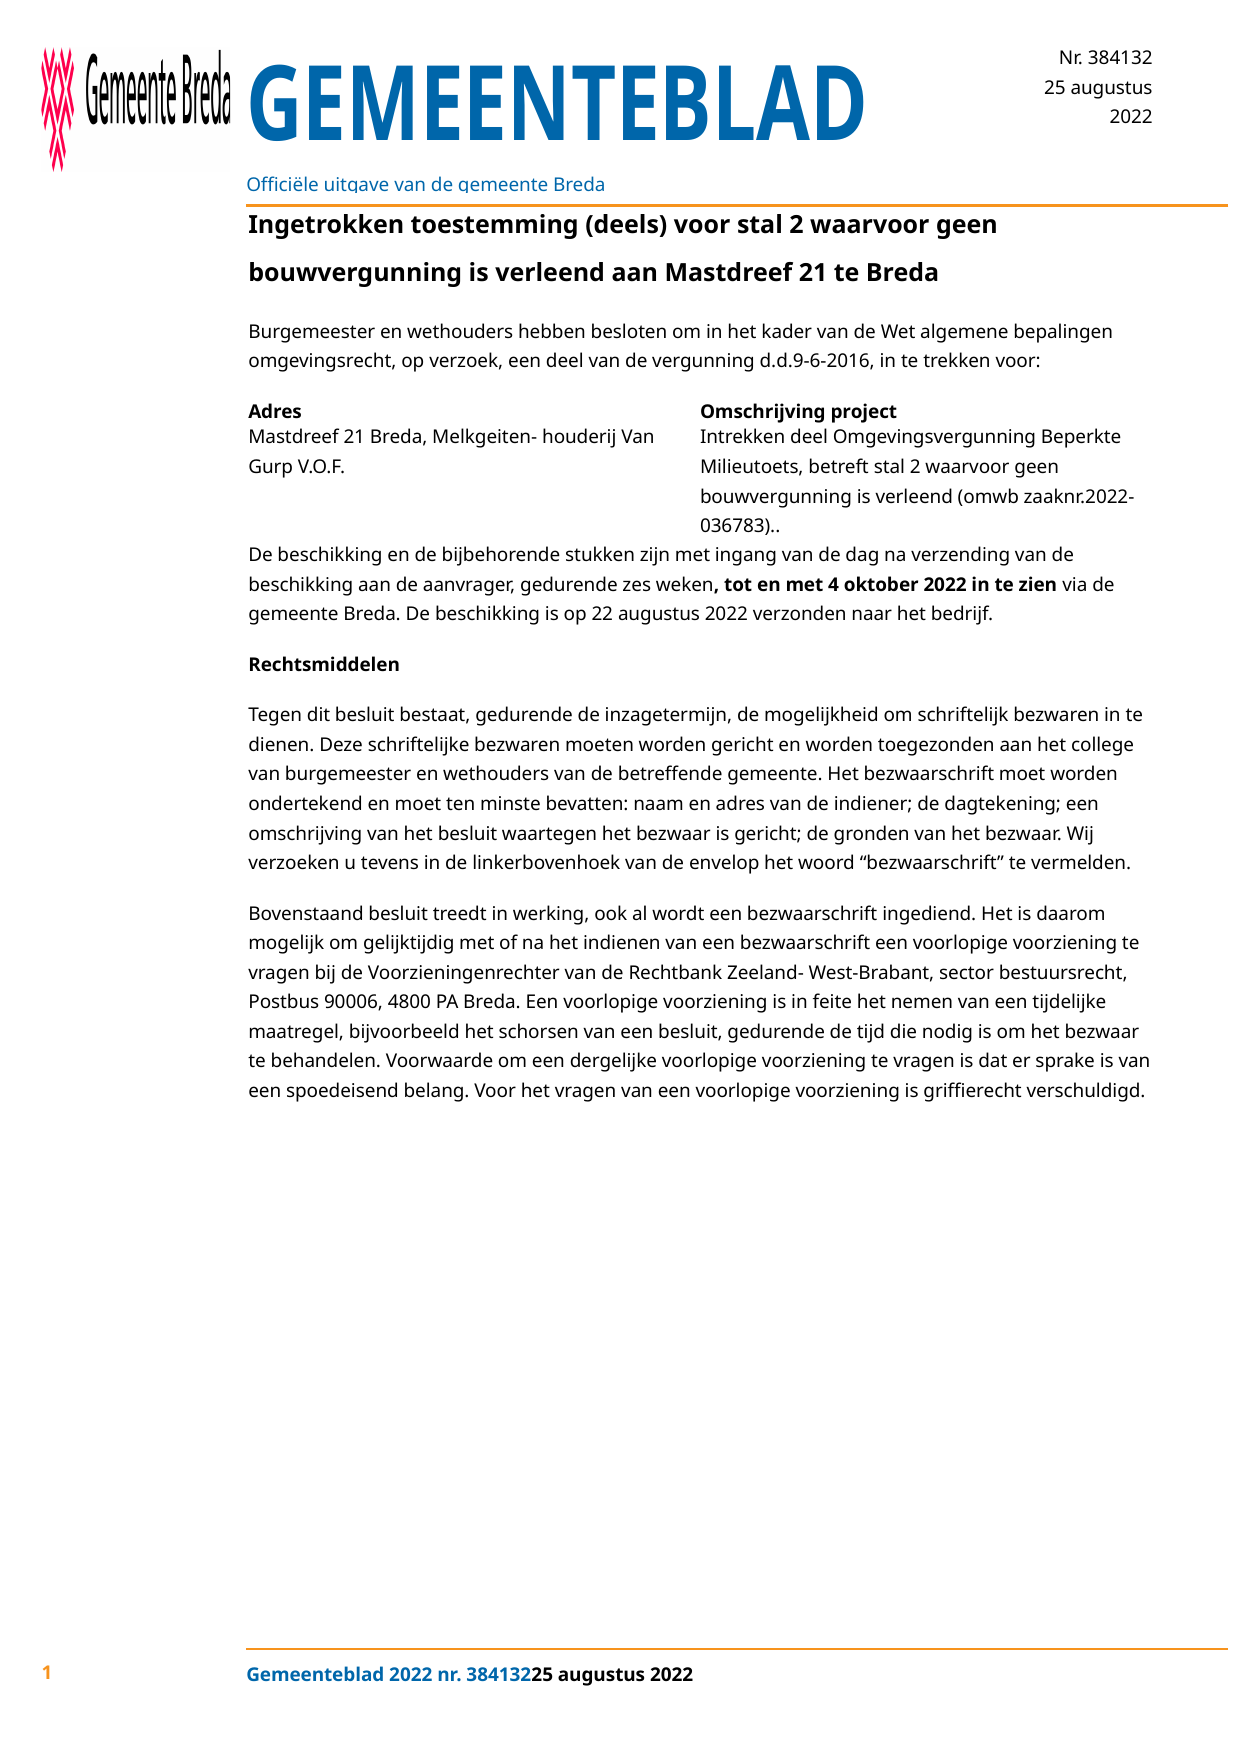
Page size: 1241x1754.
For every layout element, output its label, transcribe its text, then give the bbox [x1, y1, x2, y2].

table_header Adres [248, 398, 700, 424]
text Ingetrokken toestemming (deels) voor stal 2 waarvoor geen bouwvergunning is verleend aan Mastdreef 21 te Breda [248, 207, 1152, 288]
text Burgemeester en wethouders hebben besloten om in het kader van de Wet algemene bepalingen omgevingsrecht, op verzoek, een deel van de vergunning d.d.9-6-2016, in te trekken voor: [248, 318, 1152, 373]
text Bovenstaand besluit treedt in werking, ook al wordt een bezwaarschrift ingediend. Het is daarom mogelijk om gelijktijdig met of na het indienen van een bezwaarschrift een voorlopige voorziening te vragen bij de Voorzieningenrechter van de Rechtbank Zeeland- West-Brabant, sector bestuursrecht, Postbus 90006, 4800 PA Breda. Een voorlopige voorziening is in feite het nemen van een tijdelijke maatregel, bijvoorbeeld het schorsen van een besluit, gedurende de tijd die nodig is om het bezwaar te behandelen. Voorwaarde om een dergelijke voorlopige voorziening te vragen is dat er sprake is van een spoedeisend belang. Voor het vragen van een voorlopige voorziening is griffierecht verschuldigd. [248, 900, 1152, 1103]
picture [41, 47, 231, 172]
text Rechtsmiddelen [248, 651, 1152, 677]
table_cell Intrekken deel Omgevingsvergunning Beperkte Milieutoets, betreft stal 2 waarvoor geen bouwvergunning is verleend (omwb zaaknr.2022-036783).. [700, 424, 1152, 538]
table_header Omschrijving project [700, 398, 1152, 424]
text De beschikking en de bijbehorende stukken zijn met ingang van de dag na verzending van de beschikking aan de aanvrager, gedurende zes weken, tot en met 4 oktober 2022 in te zien via de gemeente Breda. De beschikking is op 22 augustus 2022 verzonden naar het bedrijf. [248, 541, 1152, 626]
text Tegen dit besluit bestaat, gedurende de inzagetermijn, de mogelijkheid om schriftelijk bezwaren in te dienen. Deze schriftelijke bezwaren moeten worden gericht en worden toegezonden aan het college van burgemeester en wethouders van de betreffende gemeente. Het bezwaarschrift moet worden ondertekend en moet ten minste bevatten: naam en adres van de indiener; de dagtekening; een omschrijving van het besluit waartegen het bezwaar is gericht; de gronden van het bezwaar. Wij verzoeken u tevens in de linkerbovenhoek van de envelop het woord “bezwaarschrift” te vermelden. [248, 701, 1152, 875]
table_cell Mastdreef 21 Breda, Melkgeiten- houderij Van Gurp V.O.F. [248, 424, 700, 538]
